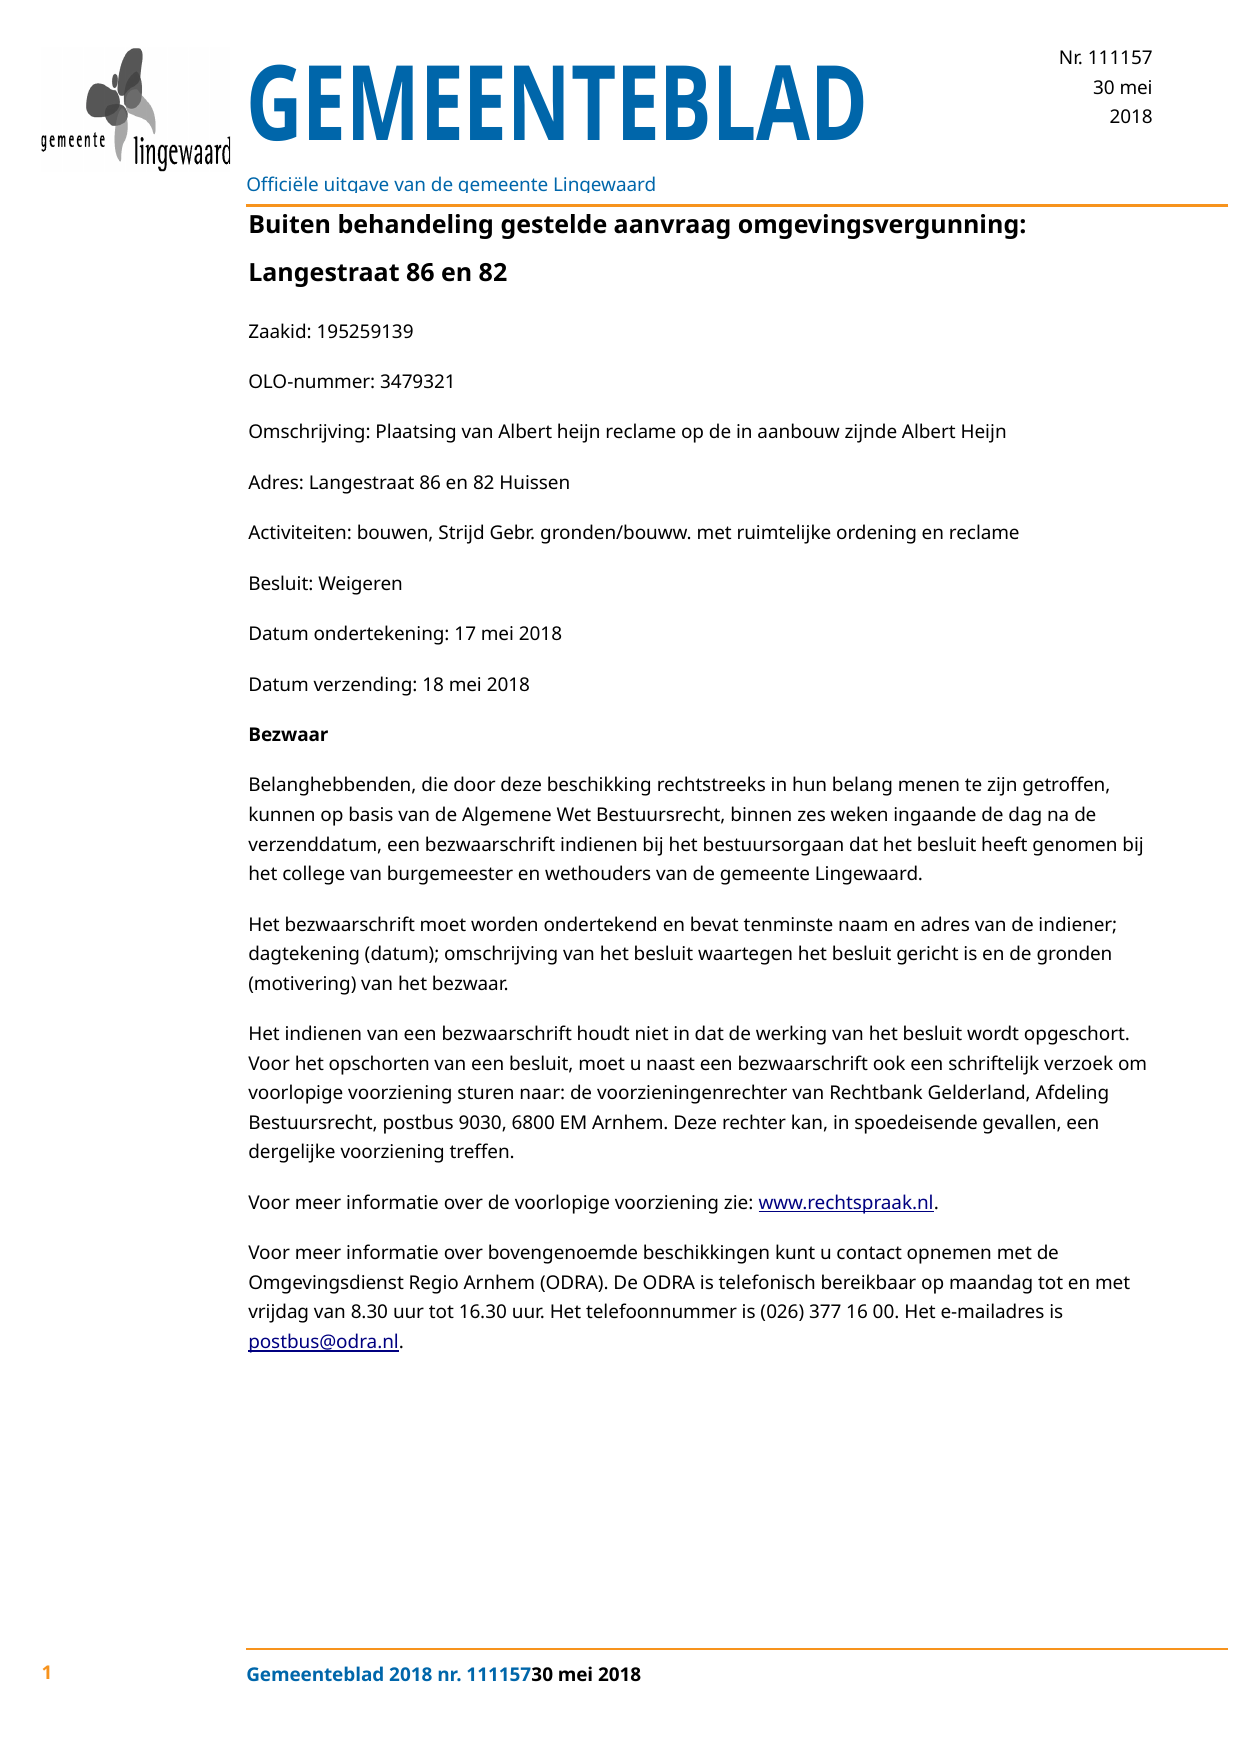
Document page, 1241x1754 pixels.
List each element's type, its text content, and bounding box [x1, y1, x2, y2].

text Voor meer informatie over de voorlopige voorziening zie: www.rechtspraak.nl. [248, 1189, 1152, 1215]
text Besluit: Weigeren [248, 570, 1152, 596]
text Bezwaar [248, 721, 1152, 747]
text Activiteiten: bouwen, Strijd Gebr. gronden/bouww. met ruimtelijke ordening en reclame [248, 519, 1152, 545]
picture [41, 47, 231, 172]
text Het bezwaarschrift moet worden ondertekend en bevat tenminste naam en adres van de indiener; dagtekening (datum); omschrijving van het besluit waartegen het besluit gericht is en de gronden (motivering) van het bezwaar. [248, 911, 1152, 996]
text Buiten behandeling gestelde aanvraag omgevingsvergunning: Langestraat 86 en 82 [248, 207, 1152, 288]
text Voor meer informatie over bovengenoemde beschikkingen kunt u contact opnemen met de Omgevingsdienst Regio Arnhem (ODRA). De ODRA is telefonisch bereikbaar op maandag tot en met vrijdag van 8.30 uur tot 16.30 uur. Het telefoonnummer is (026) 377 16 00. Het e-mailadres is postbus@odra.nl. [248, 1239, 1152, 1354]
text OLO-nummer: 3479321 [248, 368, 1152, 394]
text Het indienen van een bezwaarschrift houdt niet in dat de werking van het besluit wordt opgeschort. Voor het opschorten van een besluit, moet u naast een bezwaarschrift ook een schriftelijk verzoek om voorlopige voorziening sturen naar: de voorzieningenrechter van Rechtbank Gelderland, Afdeling Bestuursrecht, postbus 9030, 6800 EM Arnhem. Deze rechter kan, in spoedeisende gevallen, een dergelijke voorziening treffen. [248, 1020, 1152, 1164]
text Zaakid: 195259139 [248, 318, 1152, 344]
text Datum ondertekening: 17 mei 2018 [248, 620, 1152, 646]
text Omschrijving: Plaatsing van Albert heijn reclame op de in aanbouw zijnde Albert Heijn [248, 419, 1152, 444]
text Belanghebbenden, die door deze beschikking rechtstreeks in hun belang menen te zijn getroffen, kunnen op basis van de Algemene Wet Bestuursrecht, binnen zes weken ingaande de dag na de verzenddatum, een bezwaarschrift indienen bij het bestuursorgaan dat het besluit heeft genomen bij het college van burgemeester en wethouders van de gemeente Lingewaard. [248, 772, 1152, 886]
text Adres: Langestraat 86 en 82 Huissen [248, 469, 1152, 495]
text Datum verzending: 18 mei 2018 [248, 671, 1152, 697]
